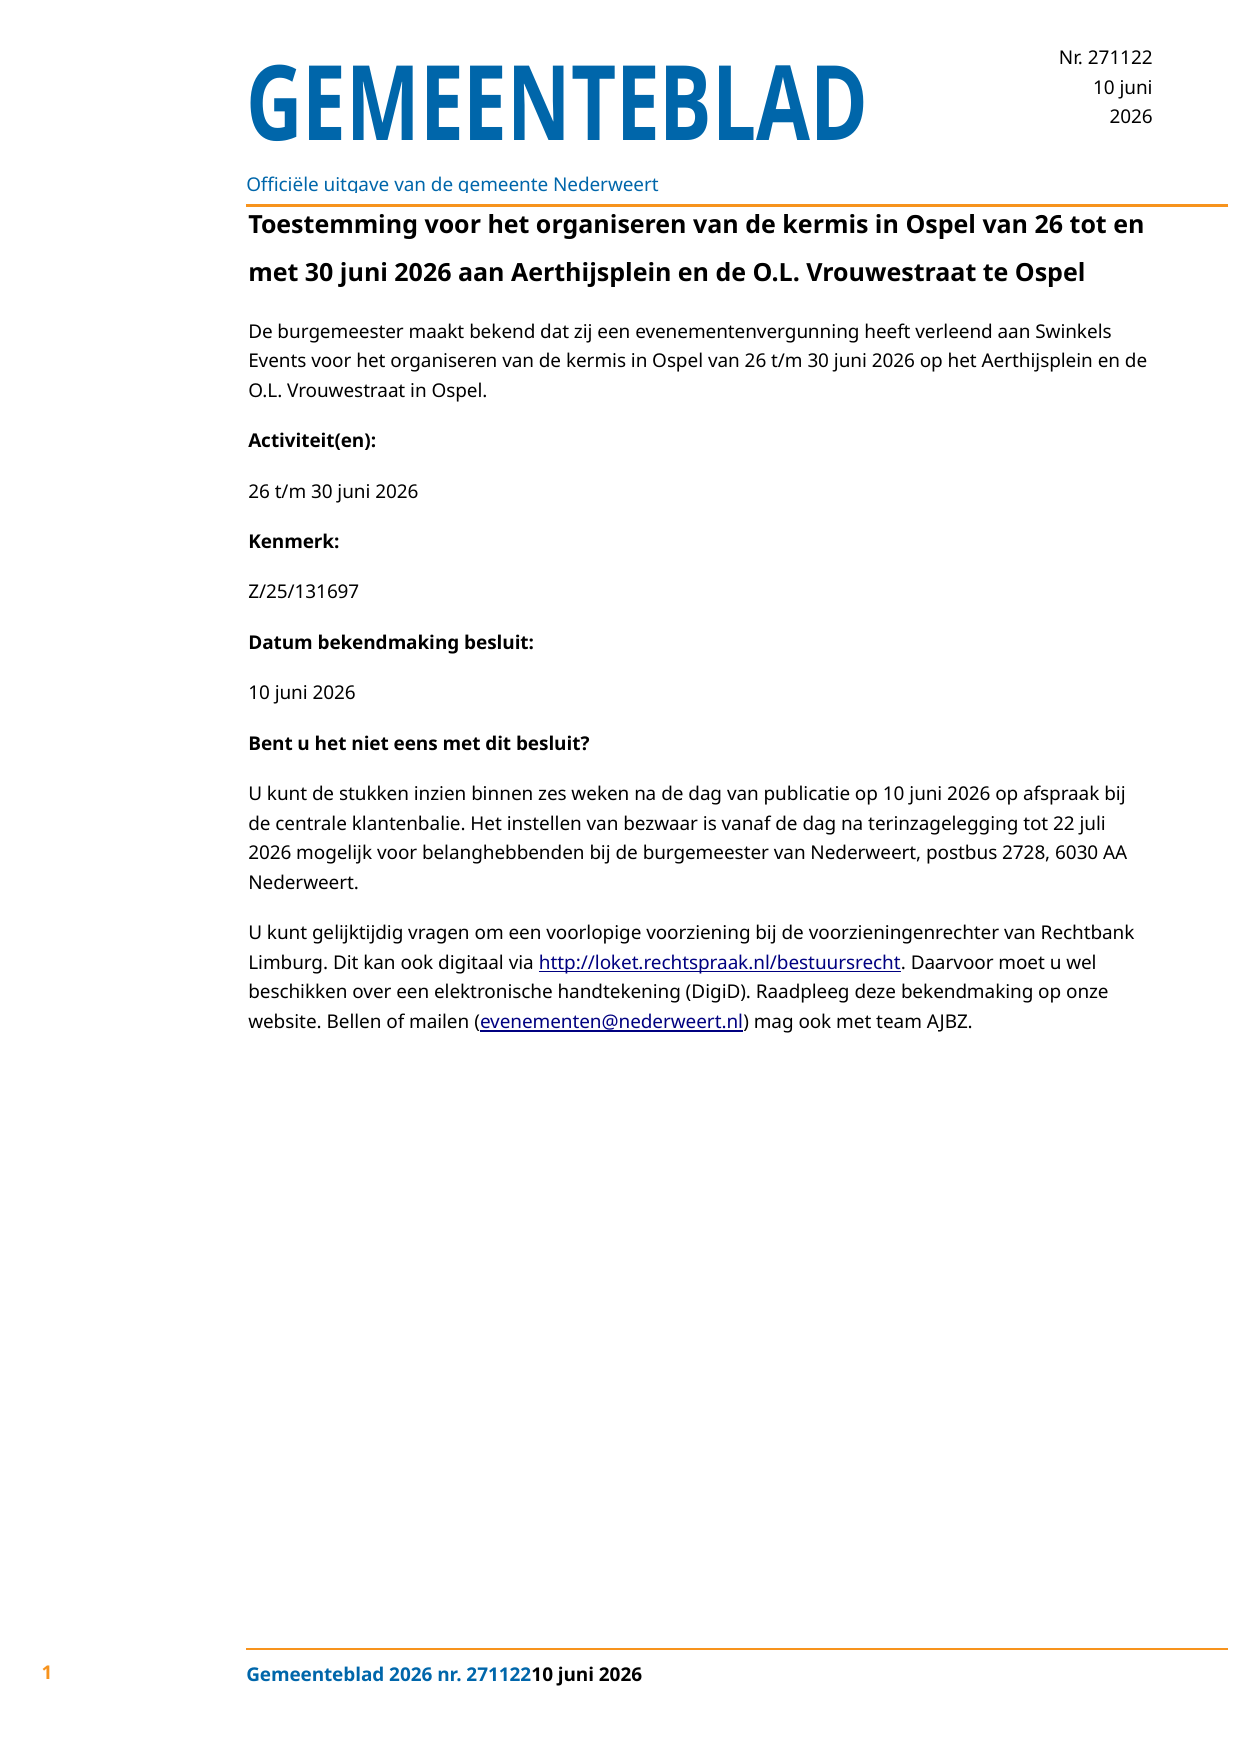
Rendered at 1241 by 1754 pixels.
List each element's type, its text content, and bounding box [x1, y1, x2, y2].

text U kunt gelijktijdig vragen om een voorlopige voorziening bij de voorzieningenrechter van Rechtbank Limburg. Dit kan ook digitaal via http://loket.rechtspraak.nl/bestuursrecht. Daarvoor moet u wel beschikken over een elektronische handtekening (DigiD). Raadpleeg deze bekendmaking op onze website. Bellen of mailen (evenementen@nederweert.nl) mag ook met team AJBZ. [248, 919, 1152, 1034]
text 10 juni 2026 [248, 679, 1152, 705]
text U kunt de stukken inzien binnen zes weken na de dag van publicatie op 10 juni 2026 op afspraak bij de centrale klantenbalie. Het instellen van bezwaar is vanaf de dag na terinzagelegging tot 22 juli 2026 mogelijk voor belanghebbenden bij de burgemeester van Nederweert, postbus 2728, 6030 AA Nederweert. [248, 780, 1152, 895]
text Datum bekendmaking besluit: [248, 629, 1152, 655]
text Kenmerk: [248, 528, 1152, 554]
picture [41, 47, 231, 172]
text Activiteit(en): [248, 427, 1152, 453]
text 26 t/m 30 juni 2026 [248, 478, 1152, 504]
text Bent u het niet eens met dit besluit? [248, 730, 1152, 756]
text Toestemming voor het organiseren van de kermis in Ospel van 26 tot en met 30 juni 2026 aan Aerthijsplein en de O.L. Vrouwestraat te Ospel [248, 207, 1152, 288]
text De burgemeester maakt bekend dat zij een evenementenvergunning heeft verleend aan Swinkels Events voor het organiseren van de kermis in Ospel van 26 t/m 30 juni 2026 op het Aerthijsplein en de O.L. Vrouwestraat in Ospel. [248, 318, 1152, 403]
text Z/25/131697 [248, 579, 1152, 604]
